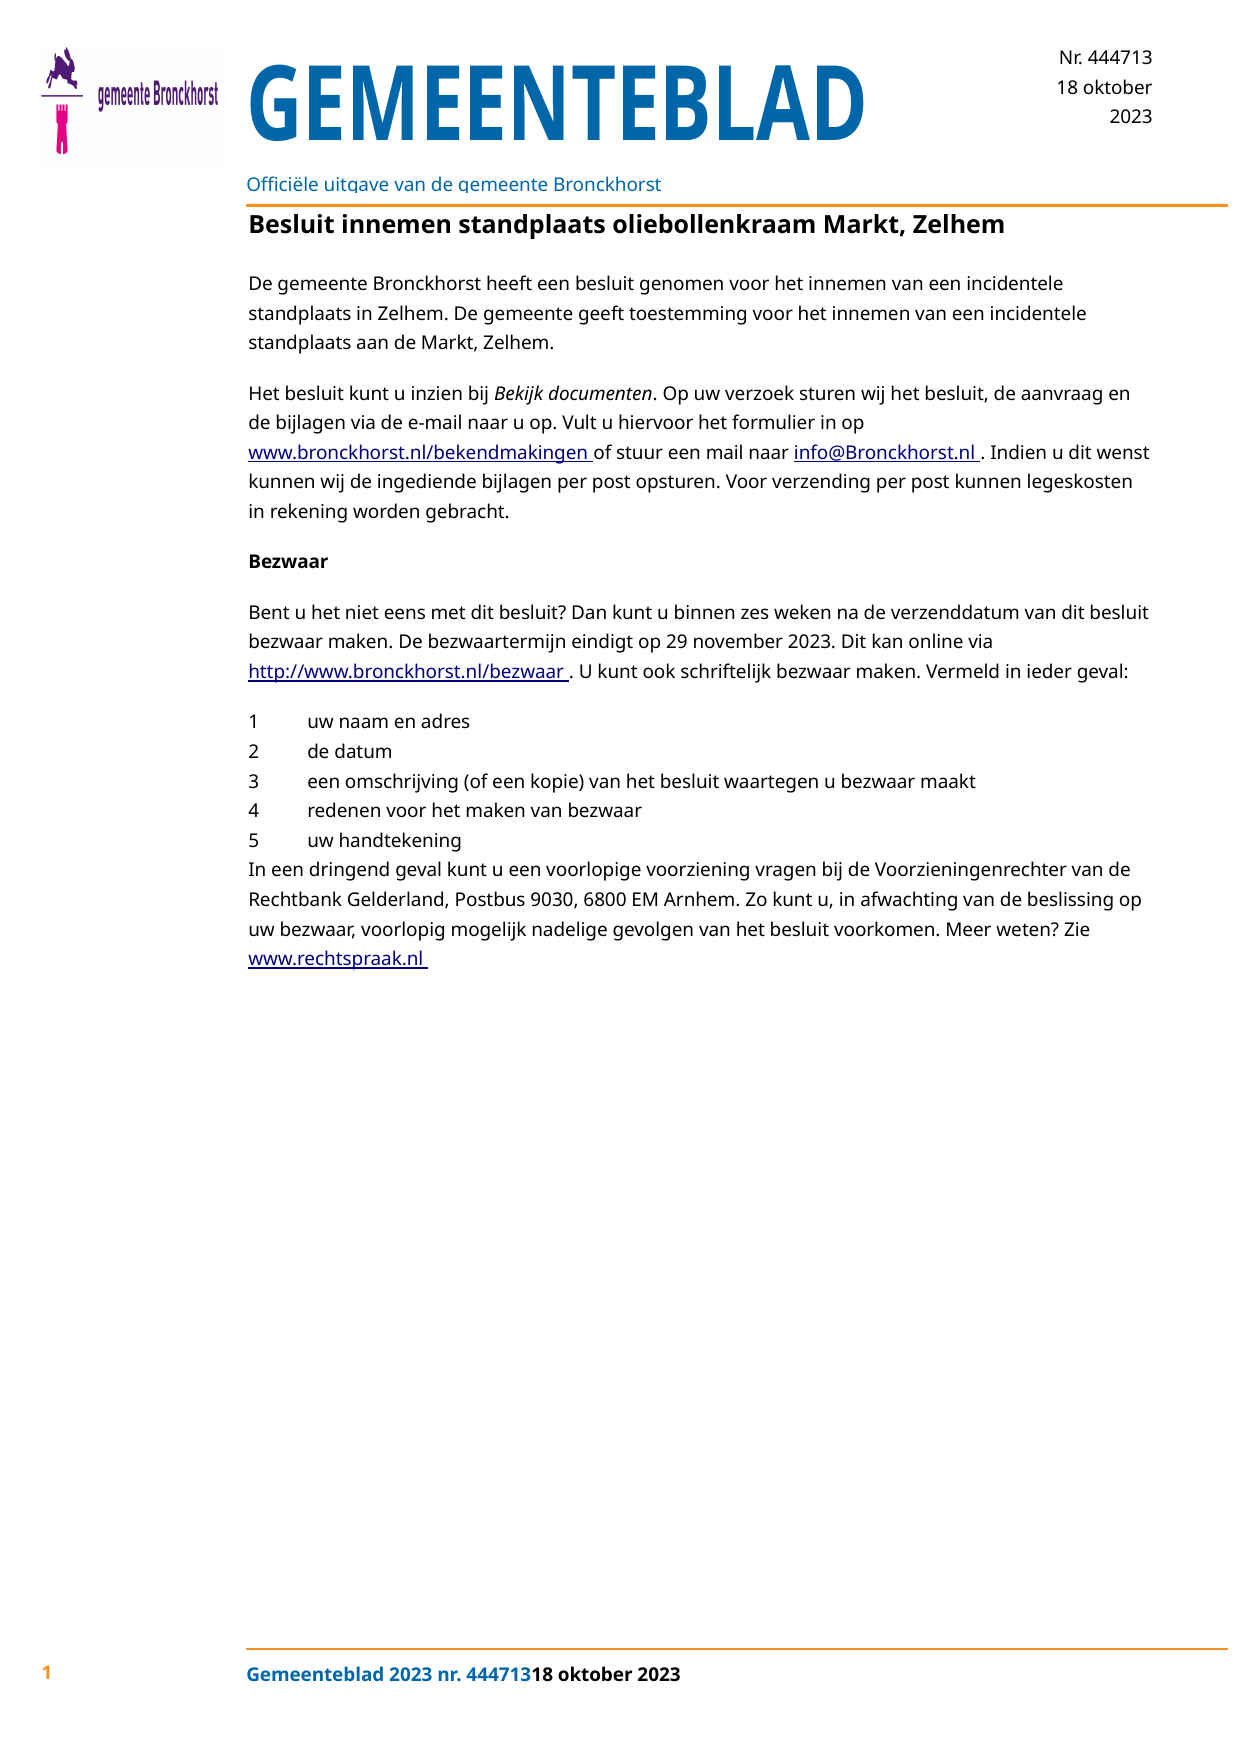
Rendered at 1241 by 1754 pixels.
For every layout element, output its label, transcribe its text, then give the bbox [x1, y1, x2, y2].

text De gemeente Bronckhorst heeft een besluit genomen voor het innemen van een incidentele standplaats in Zelhem. De gemeente geeft toestemming voor het innemen van een incidentele standplaats aan de Markt, Zelhem. [248, 270, 1152, 355]
text Het besluit kunt u inzien bij Bekijk documenten. Op uw verzoek sturen wij het besluit, de aanvraag en de bijlagen via de e-mail naar u op. Vult u hiervoor het formulier in op www.bronckhorst.nl/bekendmakingen of stuur een mail naar info@Bronckhorst.nl . Indien u dit wenst kunnen wij de ingediende bijlagen per post opsturen. Voor verzending per post kunnen legeskosten in rekening worden gebracht. [248, 380, 1152, 524]
list de datum [248, 738, 1152, 764]
text In een dringend geval kunt u een voorlopige voorziening vragen bij de Voorzieningenrechter van de Rechtbank Gelderland, Postbus 9030, 6800 EM Arnhem. Zo kunt u, in afwachting van de beslissing op uw bezwaar, voorlopig mogelijk nadelige gevolgen van het besluit voorkomen. Meer weten? Zie www.rechtspraak.nl [248, 857, 1152, 971]
picture [41, 47, 231, 172]
text Bent u het niet eens met dit besluit? Dan kunt u binnen zes weken na de verzenddatum van dit besluit bezwaar maken. De bezwaartermijn eindigt op 29 november 2023. Dit kan online via http://www.bronckhorst.nl/bezwaar . U kunt ook schriftelijk bezwaar maken. Vermeld in ieder geval: [248, 599, 1152, 684]
list een omschrijving (of een kopie) van het besluit waartegen u bezwaar maakt [248, 768, 1152, 793]
list uw naam en adres [248, 709, 1152, 734]
text Bezwaar [248, 549, 1152, 574]
list redenen voor het maken van bezwaar [248, 797, 1152, 823]
list uw handtekening [248, 827, 1152, 853]
text Besluit innemen standplaats oliebollenkraam Markt, Zelhem [248, 207, 1152, 241]
